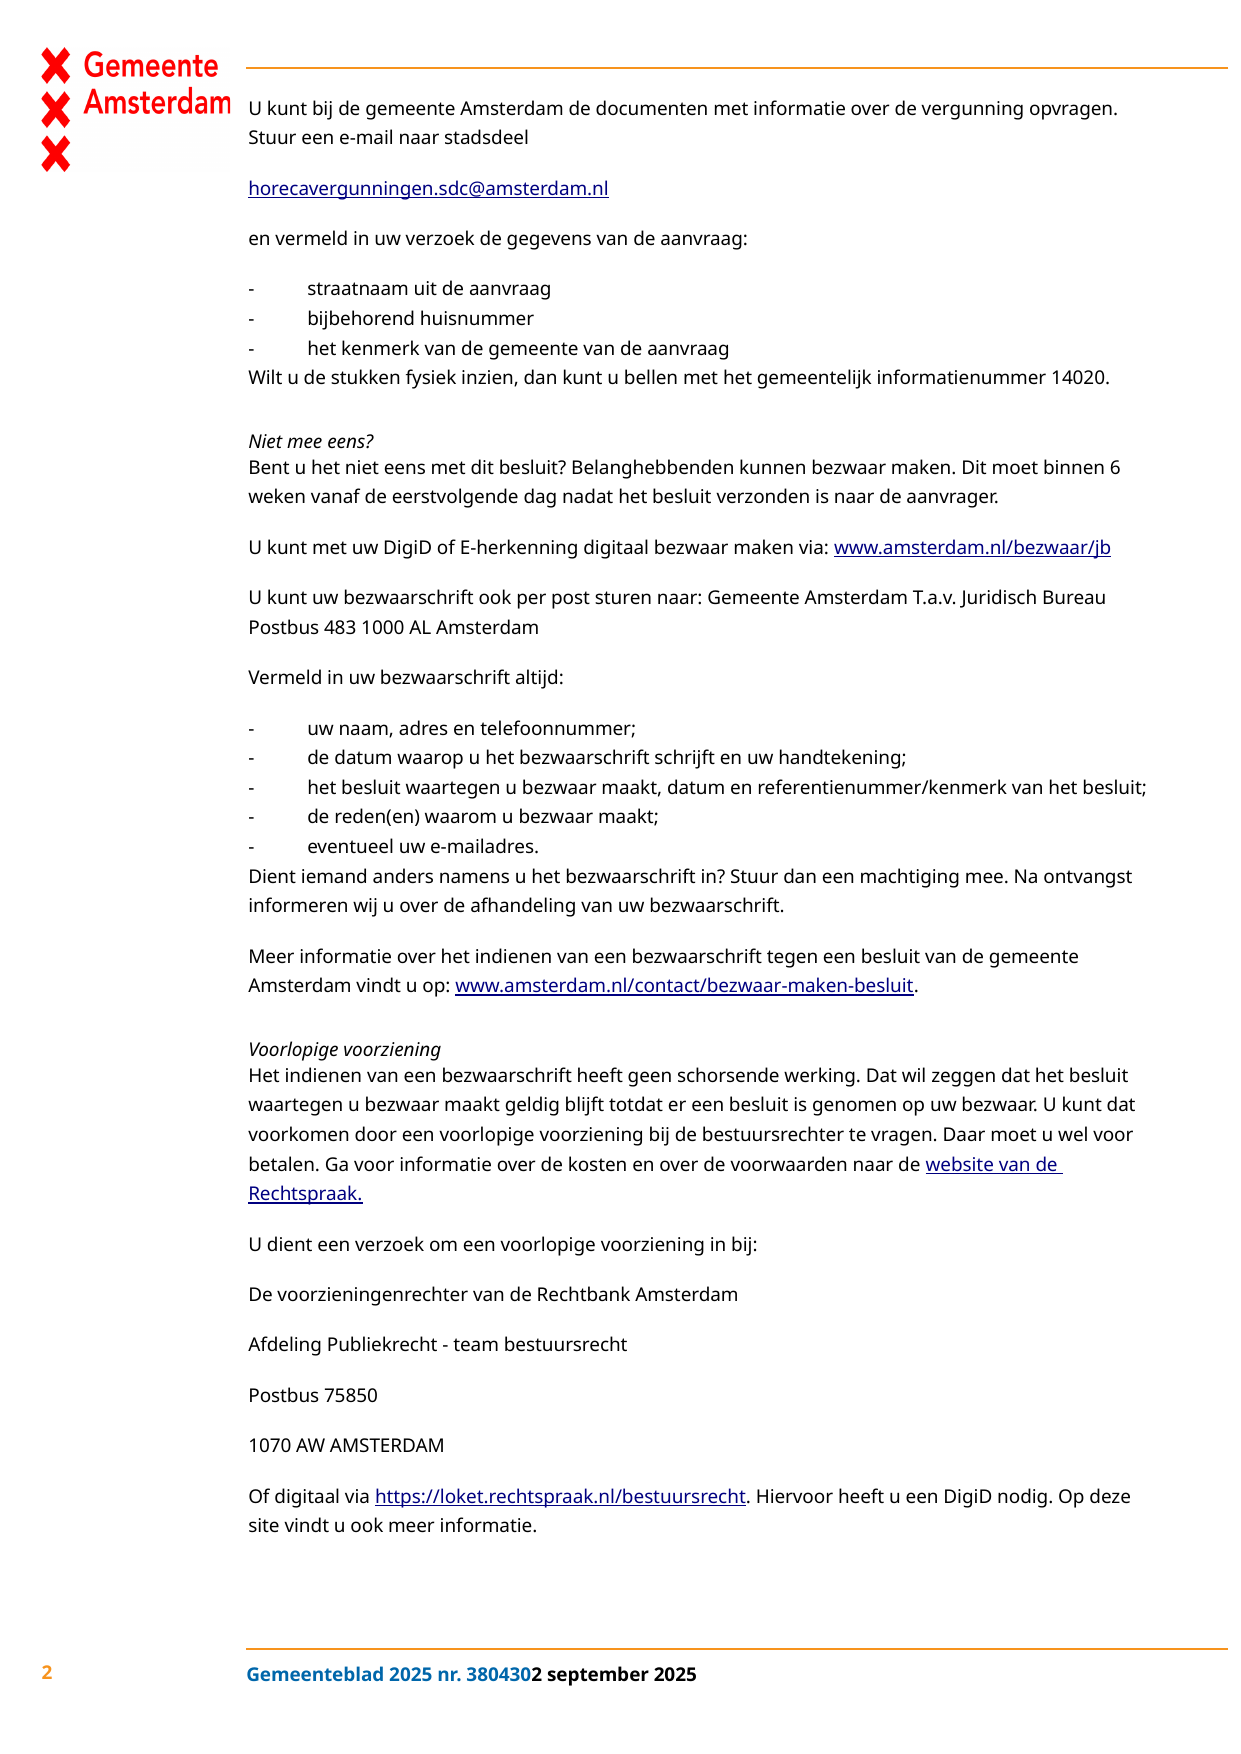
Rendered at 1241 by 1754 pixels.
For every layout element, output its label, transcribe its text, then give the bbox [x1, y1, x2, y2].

list uw naam, adres en telefoonnummer; [248, 715, 1152, 741]
text horecavergunningen.sdc@amsterdam.nl [248, 175, 1152, 201]
text Vermeld in uw bezwaarschrift altijd: [248, 664, 1152, 690]
text U dient een verzoek om een voorlopige voorziening in bij: [248, 1231, 1152, 1257]
text De voorzieningenrechter van de Rechtbank Amsterdam [248, 1281, 1152, 1307]
text 1070 AW AMSTERDAM [248, 1432, 1152, 1458]
list straatnaam uit de aanvraag [248, 276, 1152, 301]
list bijbehorend huisnummer [248, 305, 1152, 331]
list het kenmerk van de gemeente van de aanvraag [248, 335, 1152, 361]
text U kunt met uw DigiD of E-herkenning digitaal bezwaar maken via: www.amsterdam.nl/bezwaar/jb [248, 534, 1152, 560]
text Meer informatie over het indienen van een bezwaarschrift tegen een besluit van de gemeente Amsterdam vindt u op: www.amsterdam.nl/contact/bezwaar-maken-besluit. [248, 943, 1152, 998]
text Wilt u de stukken fysiek inzien, dan kunt u bellen met het gemeentelijk informatienummer 14020. [248, 364, 1152, 390]
text Of digitaal via https://loket.rechtspraak.nl/bestuursrecht. Hiervoor heeft u een DigiD nodig. Op deze site vindt u ook meer informatie. [248, 1483, 1152, 1538]
text Afdeling Publiekrecht - team bestuursrecht [248, 1332, 1152, 1357]
text Bent u het niet eens met dit besluit? Belanghebbenden kunnen bezwaar maken. Dit moet binnen 6 weken vanaf de eerstvolgende dag nadat het besluit verzonden is naar de aanvrager. [248, 454, 1152, 509]
list eventueel uw e-mailadres. [248, 833, 1152, 859]
text U kunt uw bezwaarschrift ook per post sturen naar: Gemeente Amsterdam T.a.v. Juridisch Bureau Postbus 483 1000 AL Amsterdam [248, 584, 1152, 640]
text Voorlopige voorziening [248, 1036, 1152, 1062]
text Niet mee eens? [248, 428, 1152, 454]
list de datum waarop u het bezwaarschrift schrijft en uw handtekening; [248, 744, 1152, 770]
list het besluit waartegen u bezwaar maakt, datum en referentienummer/kenmerk van het besluit; [248, 774, 1152, 800]
list de reden(en) waarom u bezwaar maakt; [248, 804, 1152, 829]
text Dient iemand anders namens u het bezwaarschrift in? Stuur dan een machtiging mee. Na ontvangst informeren wij u over de afhandeling van uw bezwaarschrift. [248, 863, 1152, 918]
picture [41, 47, 231, 172]
text Het indienen van een bezwaarschrift heeft geen schorsende werking. Dat wil zeggen dat het besluit waartegen u bezwaar maakt geldig blijft totdat er een besluit is genomen op uw bezwaar. U kunt dat voorkomen door een voorlopige voorziening bij de bestuursrechter te vragen. Daar moet u wel voor betalen. Ga voor informatie over de kosten en over de voorwaarden naar de website van de Rechtspraak. [248, 1062, 1152, 1206]
text U kunt bij de gemeente Amsterdam de documenten met informatie over de vergunning opvragen. Stuur een e-mail naar stadsdeel [248, 95, 1152, 150]
text Postbus 75850 [248, 1382, 1152, 1408]
text en vermeld in uw verzoek de gegevens van de aanvraag: [248, 225, 1152, 251]
